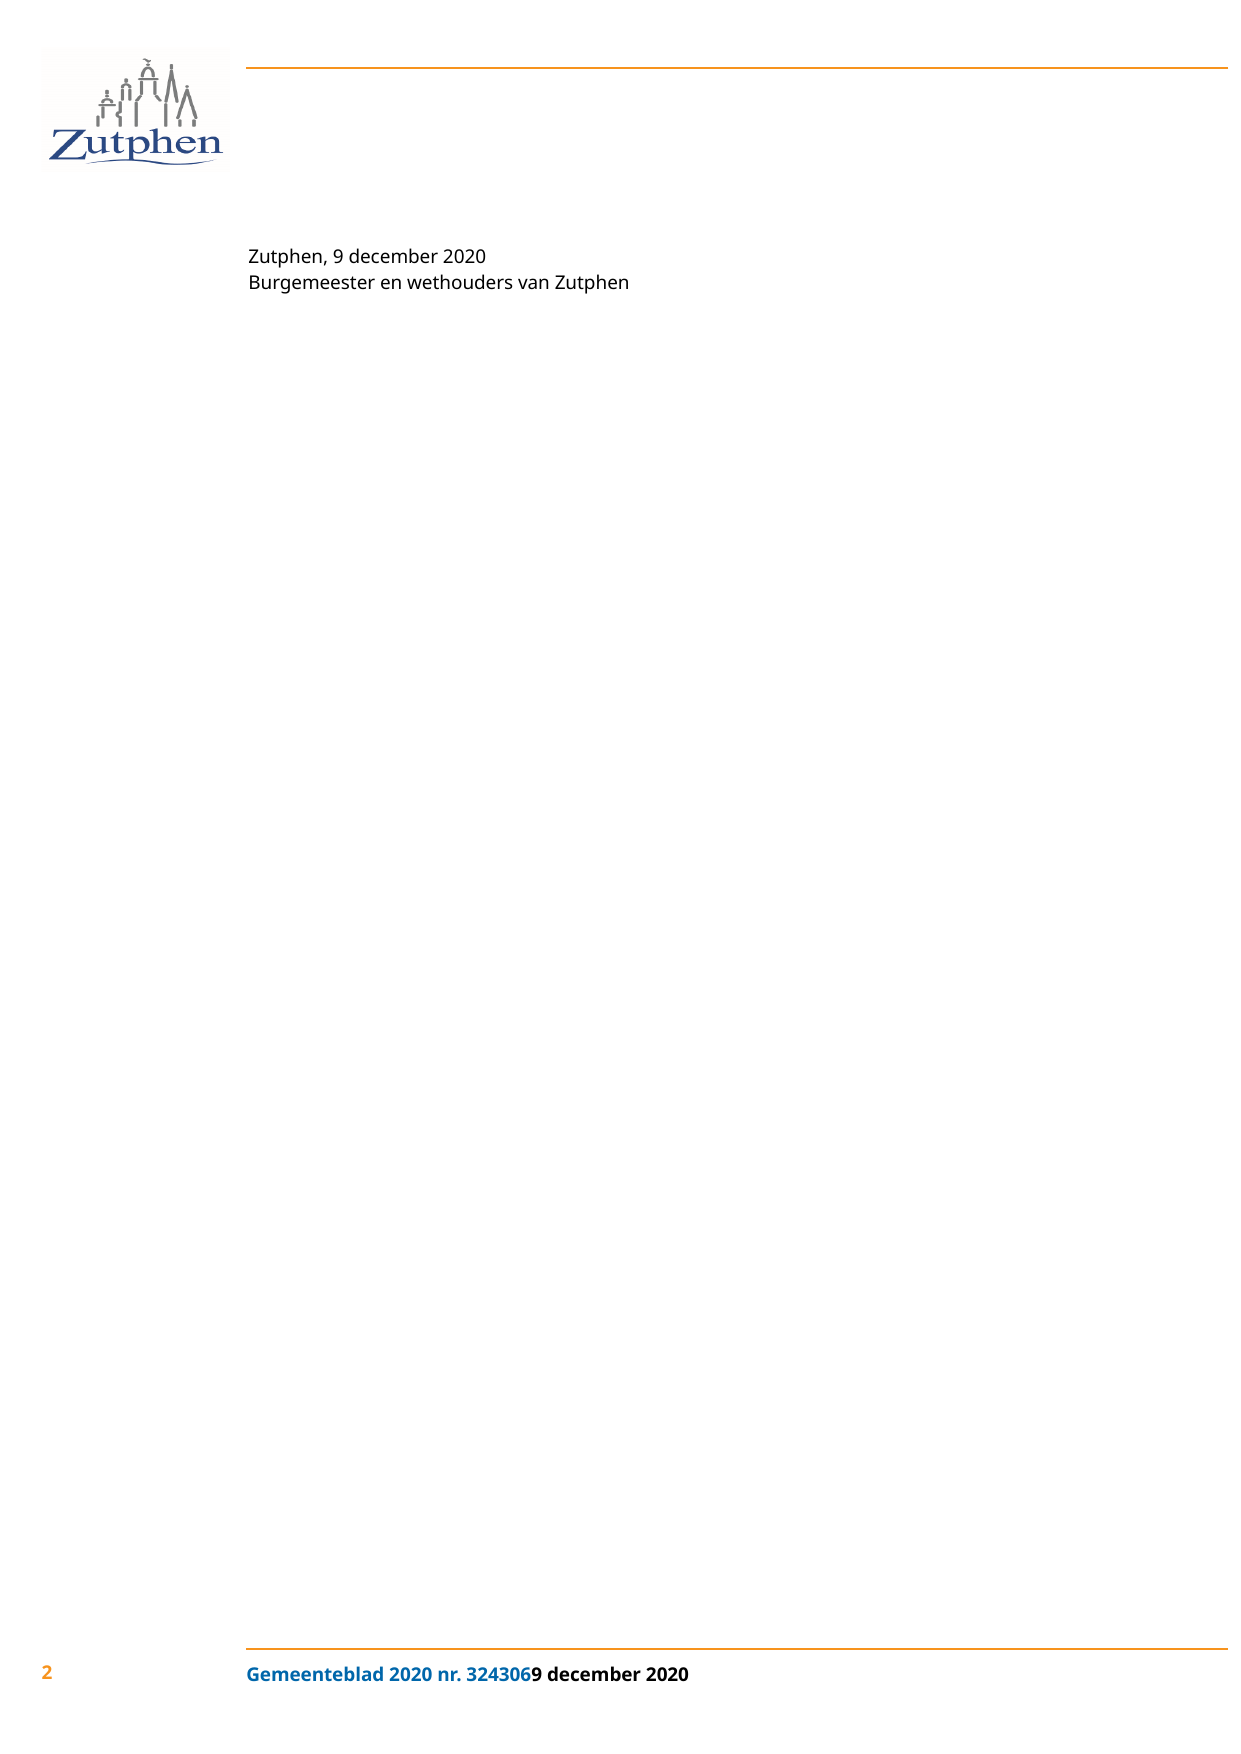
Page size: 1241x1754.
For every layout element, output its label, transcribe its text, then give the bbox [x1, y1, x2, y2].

text Zutphen, 9 december 2020 [248, 243, 1152, 269]
text Burgemeester en wethouders van Zutphen [248, 269, 1152, 295]
picture [41, 47, 231, 172]
